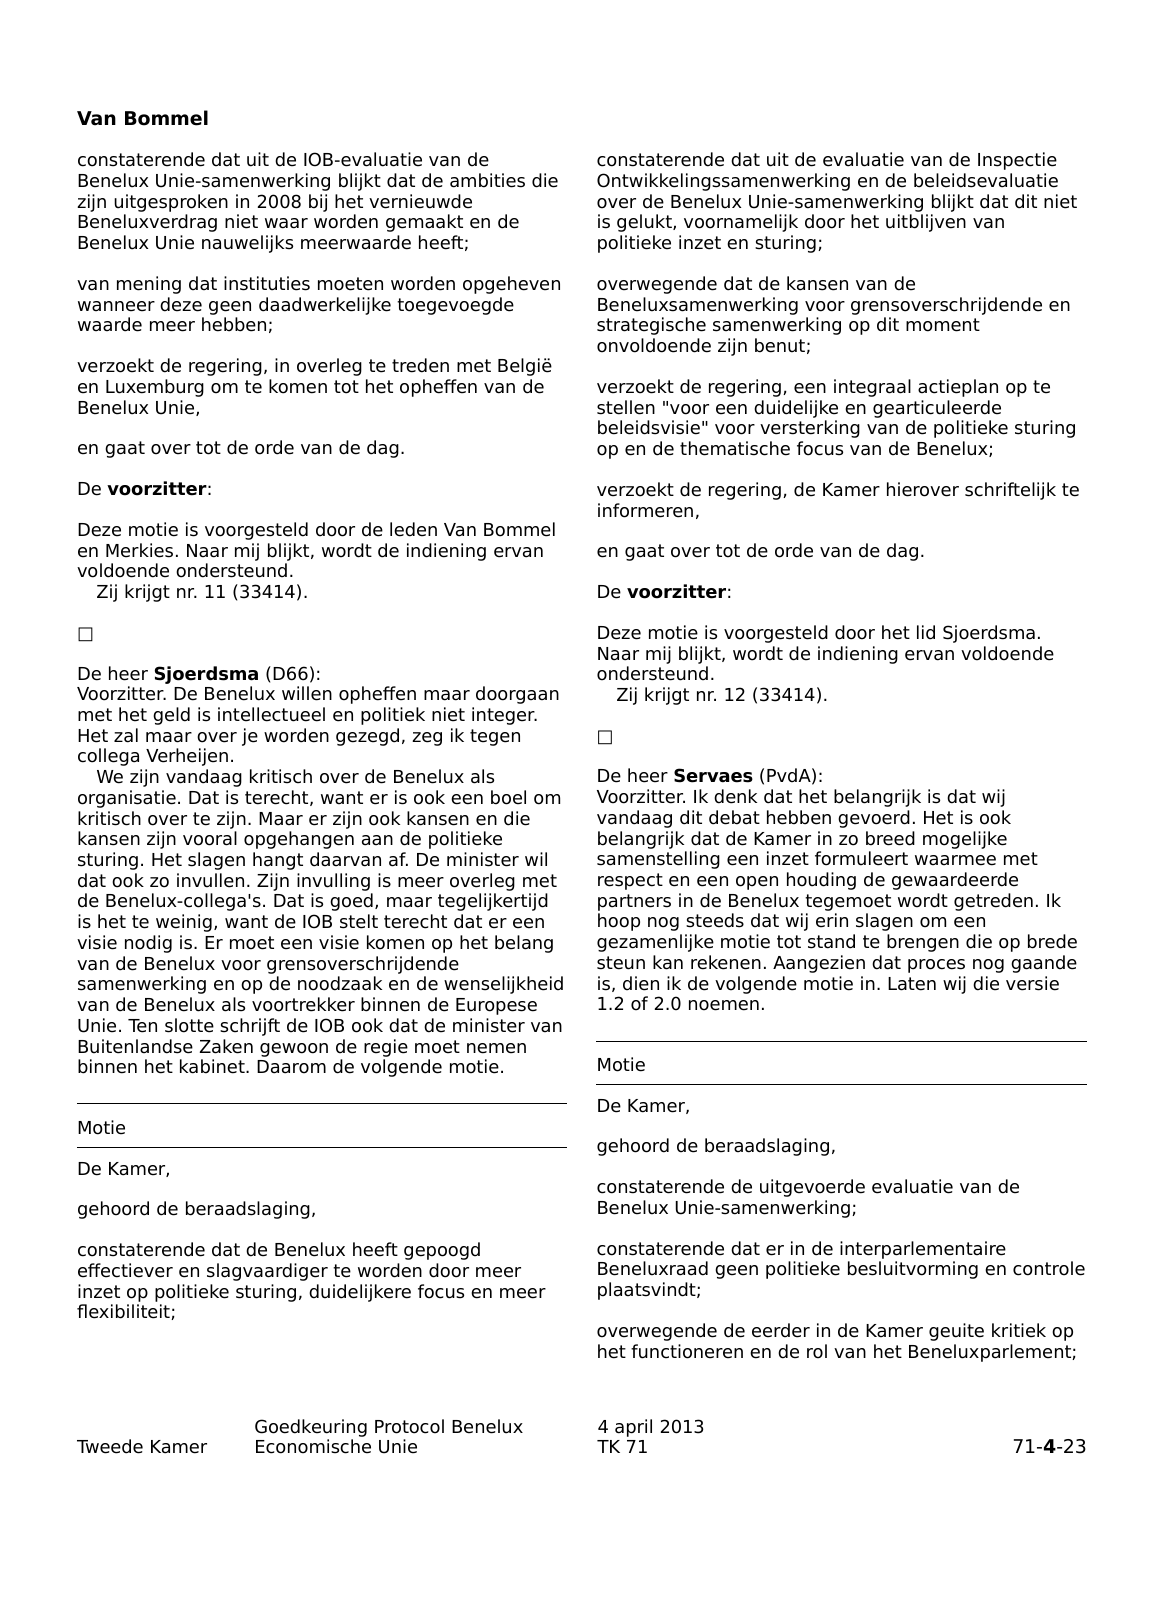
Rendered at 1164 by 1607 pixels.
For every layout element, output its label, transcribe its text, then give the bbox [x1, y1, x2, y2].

text De Kamer, [77, 1158, 567, 1179]
text gehoord de beraadslaging, [77, 1199, 567, 1220]
text Zij krijgt nr. 12 (33414). [596, 685, 1087, 706]
text constaterende dat uit de IOB-evaluatie van de Benelux Unie-samenwerking blijkt dat de ambities die zijn uitgesproken in 2008 bij het vernieuwde Beneluxverdrag niet waar worden gemaakt en de Benelux Unie nauwelijks meerwaarde heeft; [77, 150, 567, 254]
text □ [77, 623, 567, 643]
text Motie [77, 1118, 567, 1138]
text constaterende dat uit de evaluatie van de Inspectie Ontwikkelingssamenwerking en de beleidsevaluatie over de Benelux Unie-samenwerking blijkt dat dit niet is gelukt, voornamelijk door het uitblijven van politieke inzet en sturing; [596, 150, 1087, 254]
text verzoekt de regering, in overleg te treden met België en Luxemburg om te komen tot het opheffen van de Benelux Unie, [77, 356, 567, 418]
text Zij krijgt nr. 11 (33414). [77, 582, 567, 603]
text Deze motie is voorgesteld door het lid Sjoerdsma. Naar mij blijkt, wordt de indiening ervan voldoende ondersteund. [596, 623, 1087, 685]
text De heer Servaes (PvdA): [596, 766, 1087, 787]
text verzoekt de regering, de Kamer hierover schriftelijk te informeren, [596, 480, 1087, 521]
text Voorzitter. Ik denk dat het belangrijk is dat wij vandaag dit debat hebben gevoerd. Het is ook belangrijk dat de Kamer in zo breed mogelijke samenstelling een inzet formuleert waarmee met respect en een open houding de gewaardeerde partners in de Benelux tegemoet wordt getreden. Ik hoop nog steeds dat wij erin slagen om een gezamenlijke motie tot stand te brengen die op brede steun kan rekenen. Aangezien dat proces nog gaande is, dien ik de volgende motie in. Laten wij die versie 1.2 of 2.0 noemen. [596, 787, 1087, 1015]
text van mening dat instituties moeten worden opgeheven wanneer deze geen daadwerkelijke toegevoegde waarde meer hebben; [77, 274, 567, 336]
text Deze motie is voorgesteld door de leden Van Bommel en Merkies. Naar mij blijkt, wordt de indiening ervan voldoende ondersteund. [77, 520, 567, 582]
text constaterende dat de Benelux heeft gepoogd effectiever en slagvaardiger te worden door meer inzet op politieke sturing, duidelijkere focus en meer flexibiliteit; [77, 1240, 567, 1323]
text De voorzitter: [596, 582, 1087, 603]
text gehoord de beraadslaging, [596, 1136, 1087, 1157]
text De Kamer, [596, 1096, 1087, 1116]
text De heer Sjoerdsma (D66): [77, 663, 567, 684]
text overwegende de eerder in de Kamer geuite kritiek op het functioneren en de rol van het Beneluxparlement; [596, 1321, 1087, 1362]
text verzoekt de regering, een integraal actieplan op te stellen "voor een duidelijke en gearticuleerde beleidsvisie" voor versterking van de politieke sturing op en de thematische focus van de Benelux; [596, 377, 1087, 460]
text en gaat over tot de orde van de dag. [596, 541, 1087, 562]
text De voorzitter: [77, 479, 567, 500]
text Motie [596, 1055, 1087, 1076]
text We zijn vandaag kritisch over de Benelux als organisatie. Dat is terecht, want er is ook een boel om kritisch over te zijn. Maar er zijn ook kansen en die kansen zijn vooral opgehangen aan de politieke sturing. Het slagen hangt daarvan af. De minister wil dat ook zo invullen. Zijn invulling is meer overleg met de Benelux-collega's. Dat is goed, maar tegelijkertijd is het te weinig, want de IOB stelt terecht dat er een visie nodig is. Er moet een visie komen op het belang van de Benelux voor grensoverschrijdende samenwerking en op de noodzaak en de wenselijkheid van de Benelux als voortrekker binnen de Europese Unie. Ten slotte schrijft de IOB ook dat de minister van Buitenlandse Zaken gewoon de regie moet nemen binnen het kabinet. Daarom de volgende motie. [77, 767, 567, 1078]
text overwegende dat de kansen van de Beneluxsamenwerking voor grensoverschrijdende en strategische samenwerking op dit moment onvoldoende zijn benut; [596, 274, 1087, 357]
text constaterende de uitgevoerde evaluatie van de Benelux Unie-samenwerking; [596, 1177, 1087, 1218]
text Voorzitter. De Benelux willen opheffen maar doorgaan met het geld is intellectueel en politiek niet integer. Het zal maar over je worden gezegd, zeg ik tegen collega Verheijen. [77, 684, 567, 767]
text constaterende dat er in de interparlementaire Beneluxraad geen politieke besluitvorming en controle plaatsvindt; [596, 1238, 1087, 1301]
text en gaat over tot de orde van de dag. [77, 438, 567, 459]
text □ [596, 726, 1087, 746]
